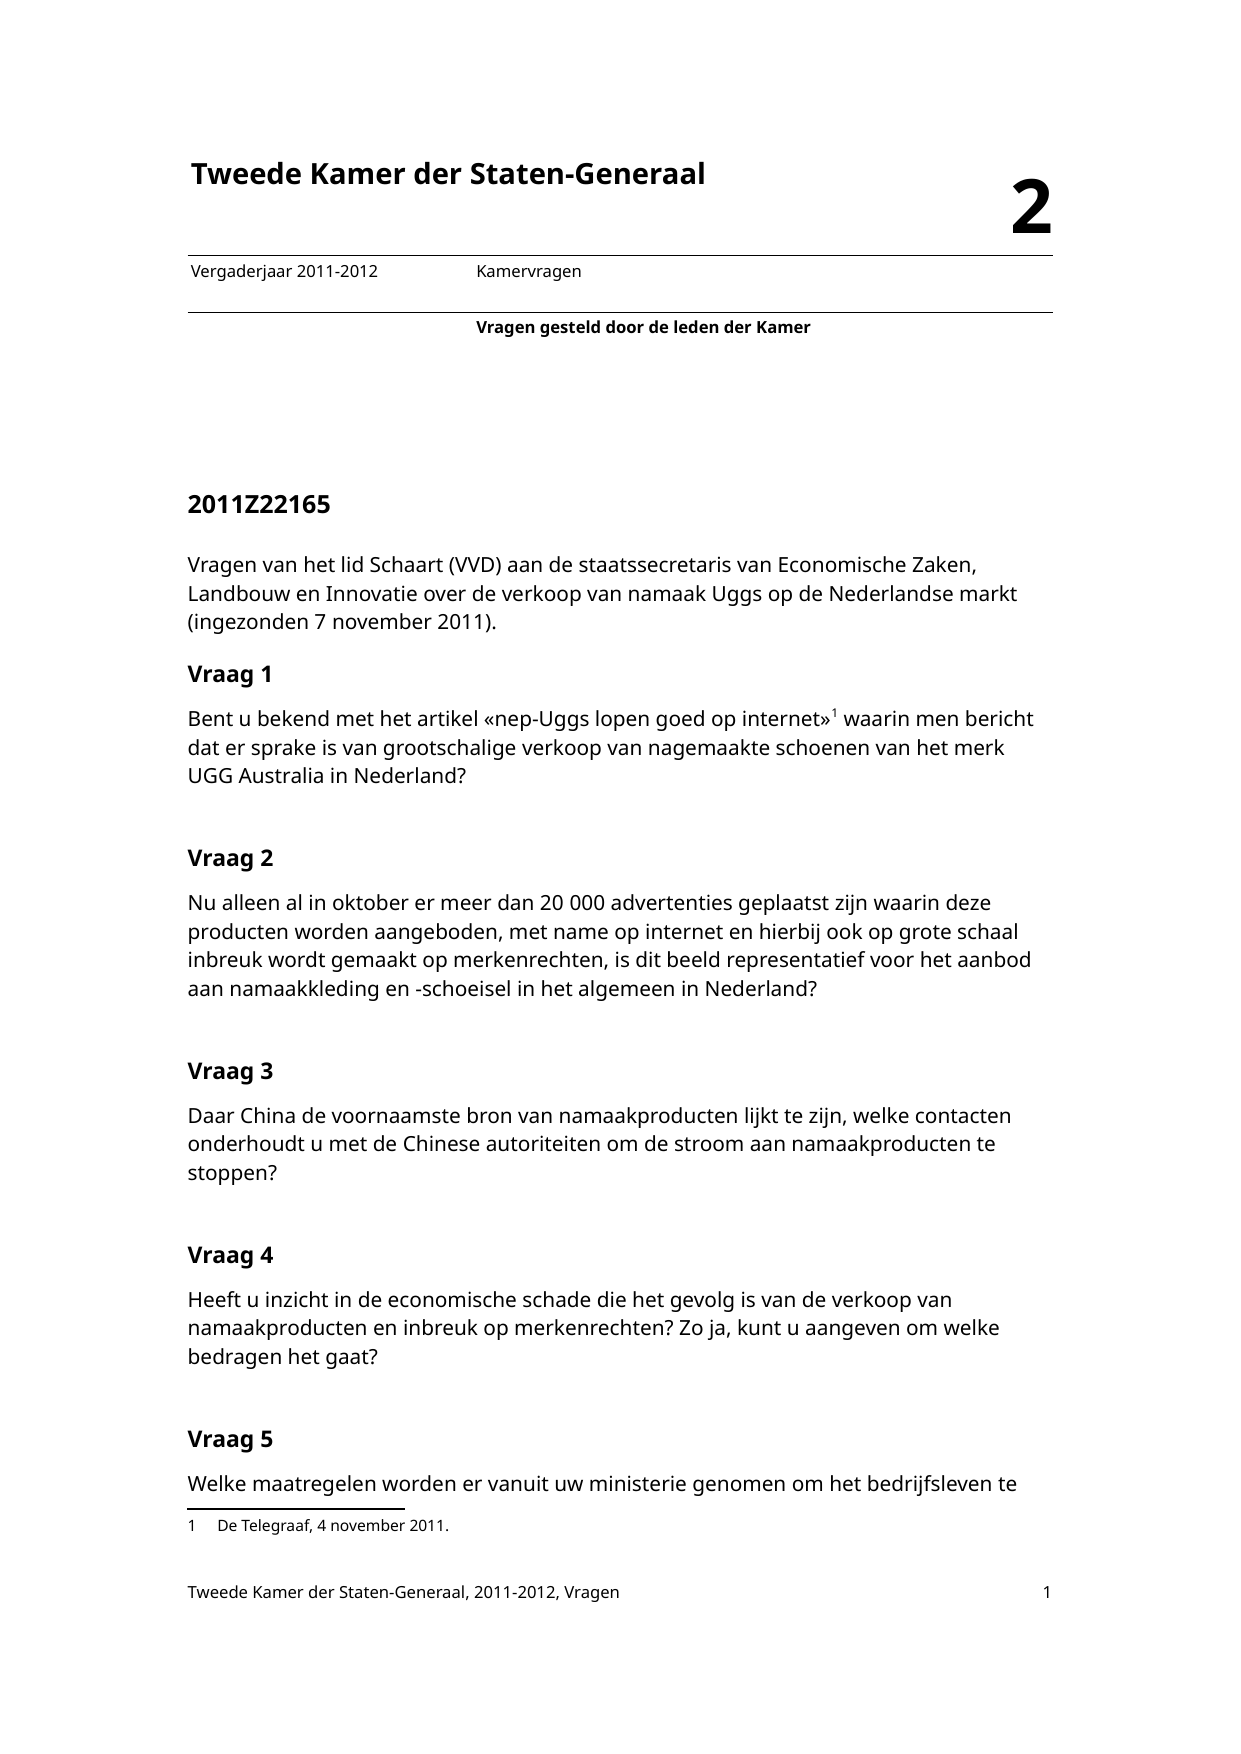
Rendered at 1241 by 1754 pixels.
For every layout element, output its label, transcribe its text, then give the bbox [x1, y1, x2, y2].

subtitle Vraag 2 [187, 842, 1053, 873]
table_cell [188, 313, 473, 339]
table_cell Vragen gesteld door de leden der Kamer [473, 313, 1053, 339]
table_header Tweede Kamer der Staten-Generaal [188, 150, 879, 255]
text Nu alleen al in oktober er meer dan 20 000 advertenties geplaatst zijn waarin deze producten worden aangeboden, met name op internet en hierbij ook op grote schaal inbreuk wordt gemaakt op merkenrechten, is dit beeld representatief voor het aanbod aan namaakkleding en -schoeisel in het algemeen in Nederland? [187, 888, 1053, 1002]
table_cell Kamervragen [473, 256, 1053, 312]
subtitle Vraag 1 [187, 658, 1053, 689]
text Welke maatregelen worden er vanuit uw ministerie genomen om het bedrijfsleven te [187, 1469, 1053, 1497]
table_cell Vergaderjaar 2011-2012 [188, 256, 473, 312]
text 2011Z22165 [187, 487, 1053, 521]
subtitle Vraag 3 [187, 1055, 1053, 1086]
text Daar China de voornaamste bron van namaakproducten lijkt te zijn, welke contacten onderhoudt u met de Chinese autoriteiten om de stroom aan namaakproducten te stoppen? [187, 1101, 1053, 1186]
table_header 2 [880, 150, 1053, 255]
text Heeft u inzicht in de economische schade die het gevolg is van de verkoop van namaakproducten en inbreuk op merkenrechten? Zo ja, kunt u aangeven om welke bedragen het gaat? [187, 1285, 1053, 1370]
subtitle Vraag 5 [187, 1423, 1053, 1454]
text Bent u bekend met het artikel «nep-Uggs lopen goed op internet» waarin men bericht dat er sprake is van grootschalige verkoop van nagemaakte schoenen van het merk UGG Australia in Nederland? [187, 704, 1053, 790]
subtitle Vraag 4 [187, 1239, 1053, 1270]
text Vragen van het lid Schaart (VVD) aan de staatssecretaris van Economische Zaken, Landbouw en Innovatie over de verkoop van namaak Uggs op de Nederlandse markt (ingezonden 7 november 2011). [187, 550, 1053, 636]
text De Telegraaf, 4 november 2011. [187, 1508, 1053, 1536]
